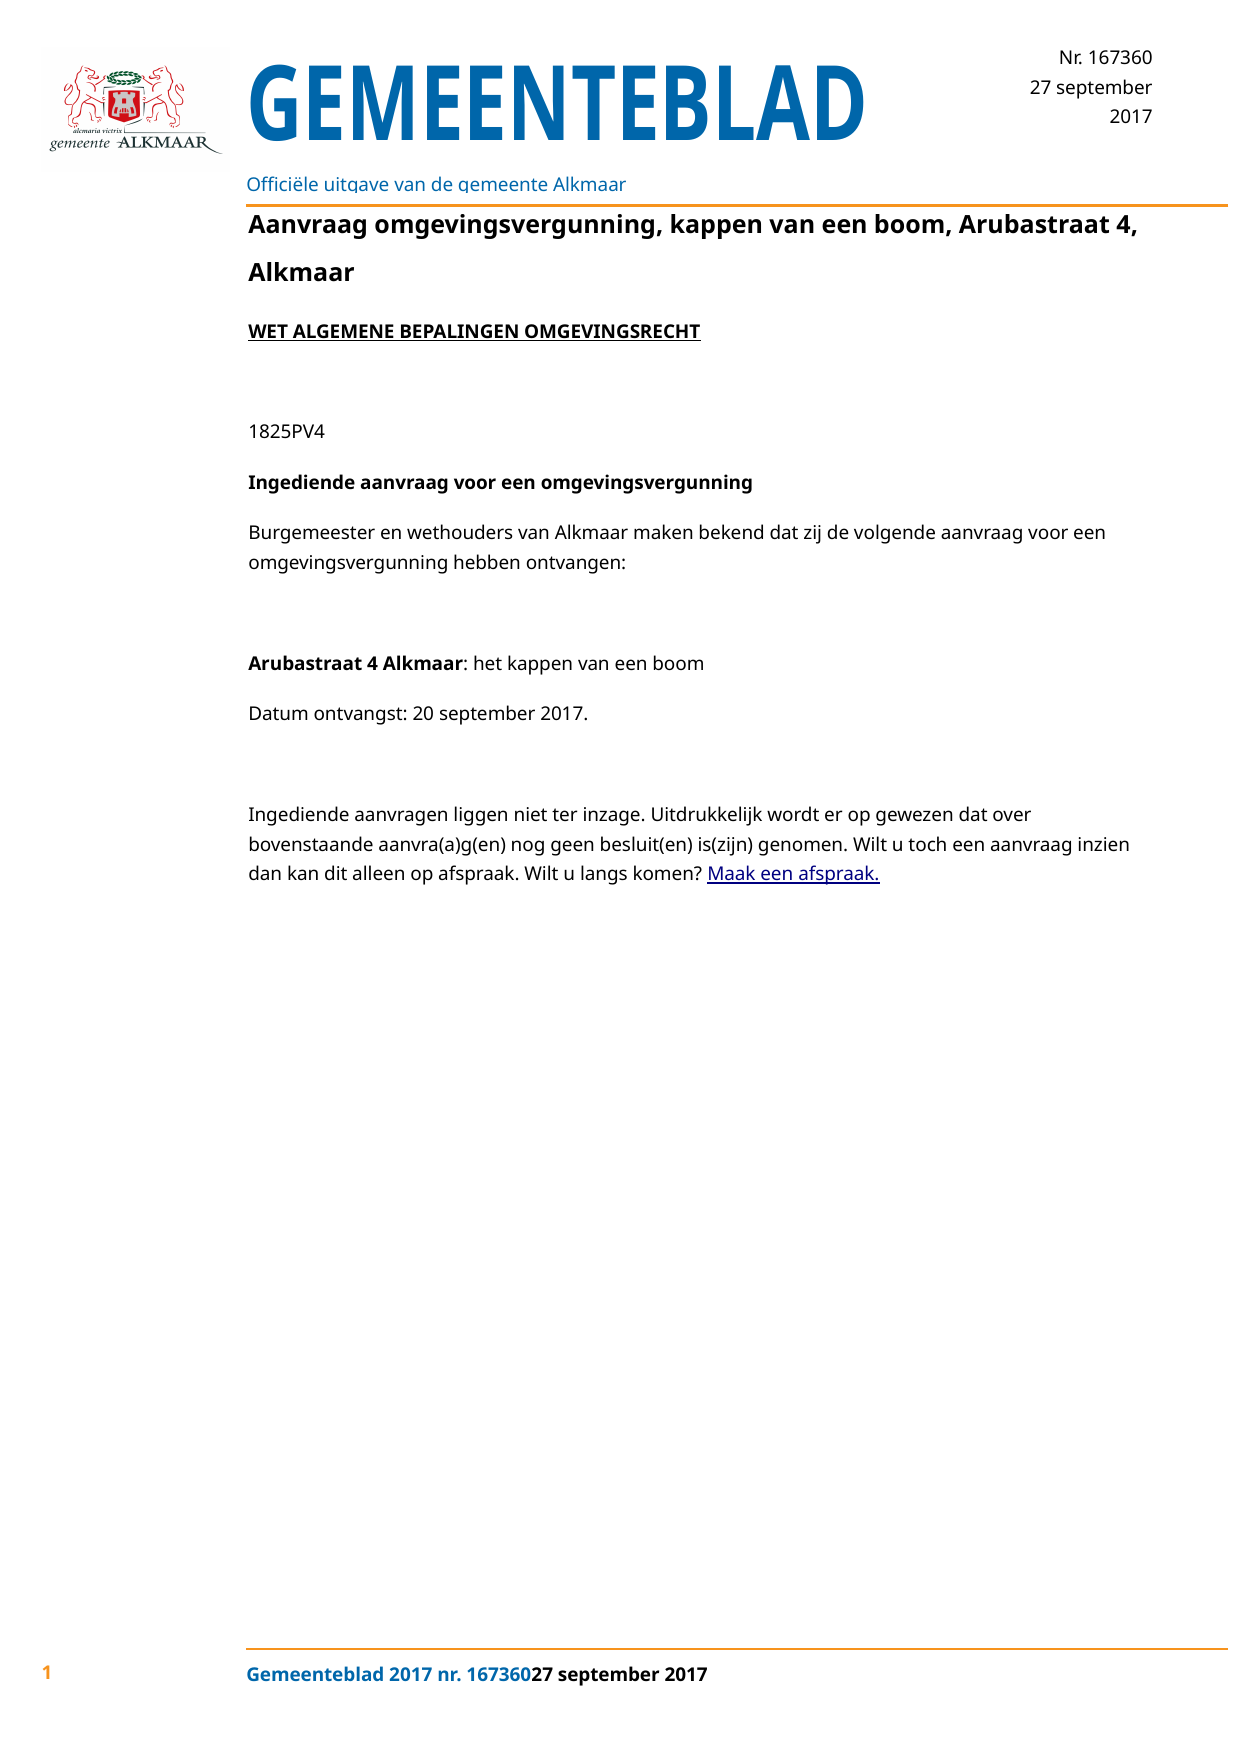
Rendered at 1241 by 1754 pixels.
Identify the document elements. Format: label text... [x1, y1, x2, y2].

text Datum ontvangst: 20 september 2017. [248, 700, 1152, 726]
text 1825PV4 [248, 419, 1152, 444]
text Arubastraat 4 Alkmaar: het kappen van een boom [248, 650, 1152, 676]
text Burgemeester en wethouders van Alkmaar maken bekend dat zij de volgende aanvraag voor een omgevingsvergunning hebben ontvangen: [248, 519, 1152, 575]
text Aanvraag omgevingsvergunning, kappen van een boom, Arubastraat 4, Alkmaar [248, 207, 1152, 288]
picture [41, 47, 231, 172]
text Ingediende aanvragen liggen niet ter inzage. Uitdrukkelijk wordt er op gewezen dat over bovenstaande aanvra(a)g(en) nog geen besluit(en) is(zijn) genomen. Wilt u toch een aanvraag inzien dan kan dit alleen op afspraak. Wilt u langs komen? Maak een afspraak. [248, 801, 1152, 886]
text WET ALGEMENE BEPALINGEN OMGEVINGSRECHT [248, 318, 1152, 344]
text Ingediende aanvraag voor een omgevingsvergunning [248, 469, 1152, 495]
